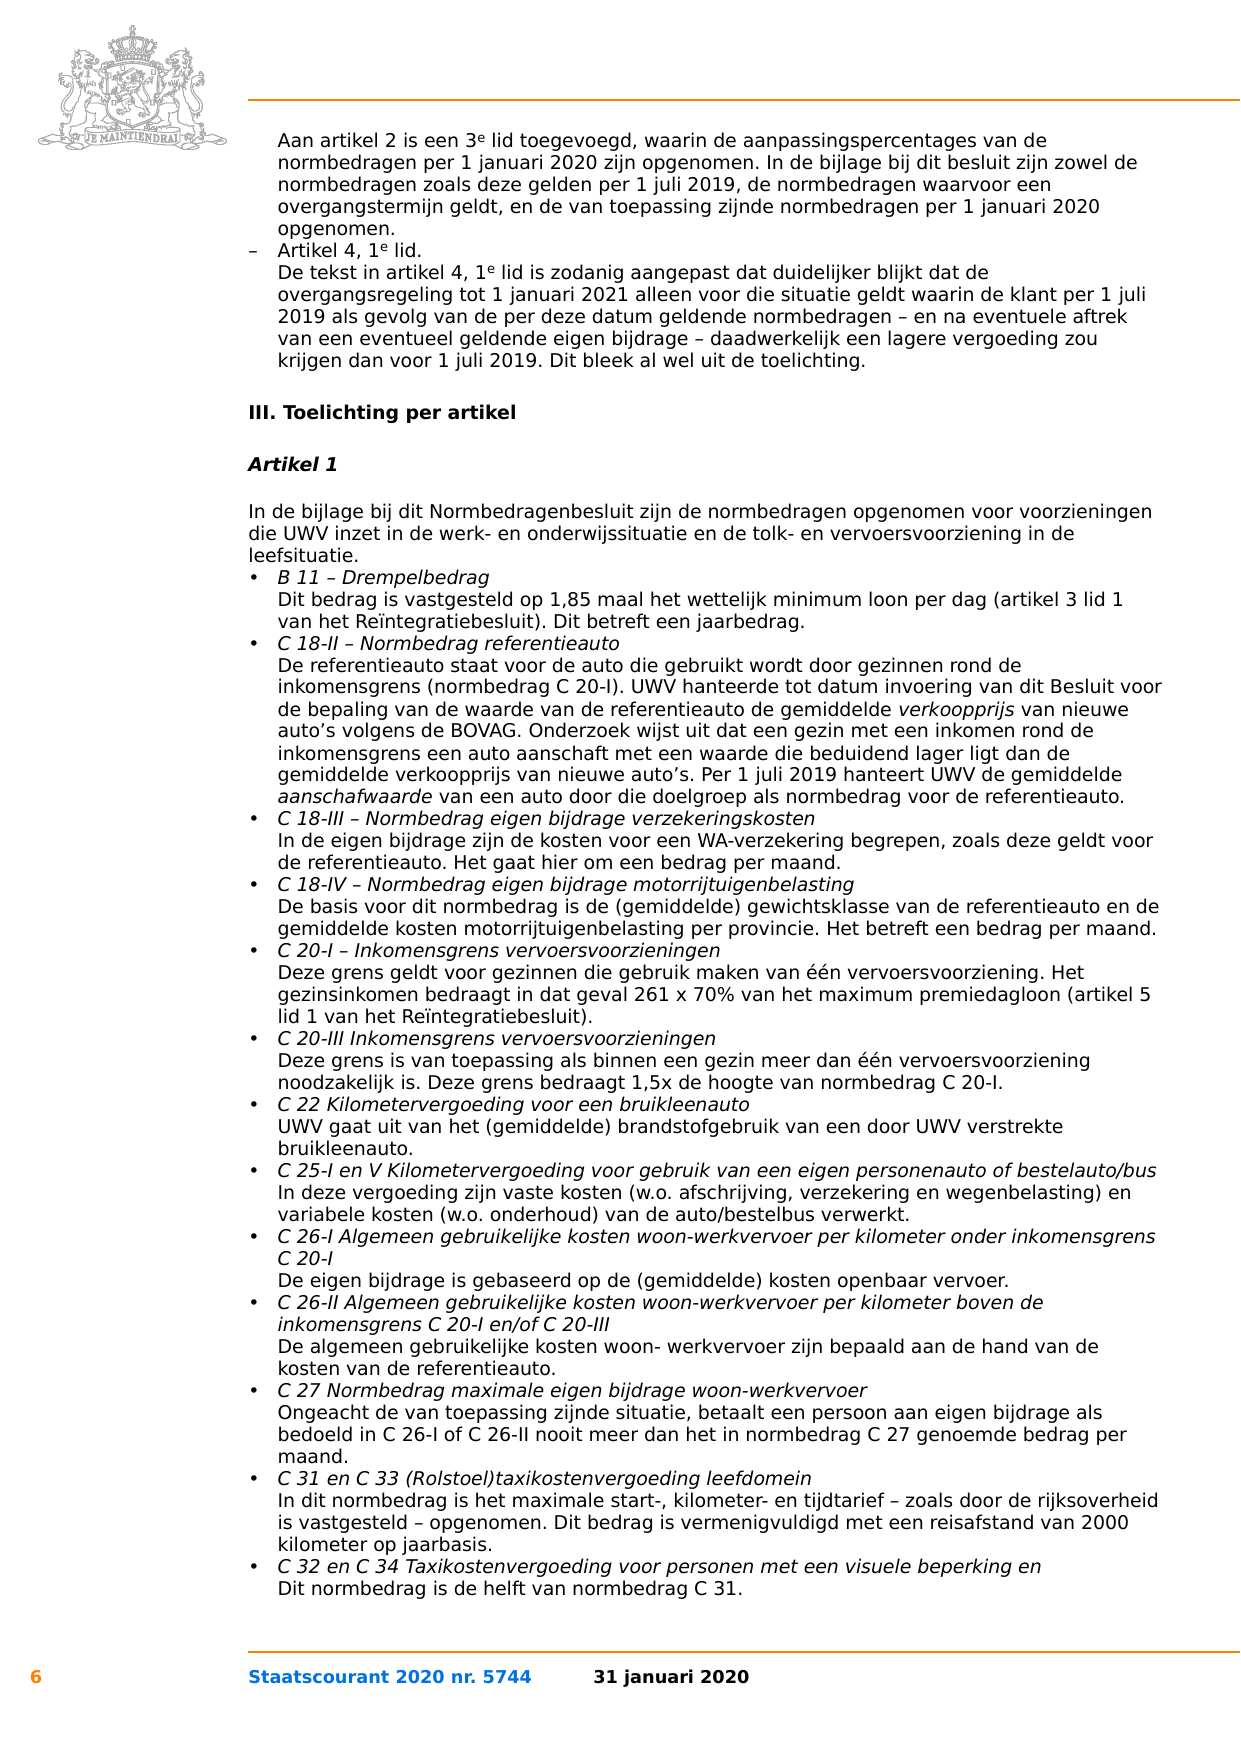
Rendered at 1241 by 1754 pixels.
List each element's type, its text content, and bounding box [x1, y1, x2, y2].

picture [38, 25, 227, 150]
text De tekst in artikel 4, 1e lid is zodanig aangepast dat duidelijker blijkt dat de overgangsregeling tot 1 januari 2021 alleen voor die situatie geldt waarin de klant per 1 juli 2019 als gevolg van de per deze datum geldende normbedragen – en na eventuele aftrek van een eventueel geldende eigen bijdrage – daadwerkelijk een lagere vergoeding zou krijgen dan voor 1 juli 2019. Dit bleek al wel uit de toelichting. [277, 262, 1163, 372]
text • C 26-I Algemeen gebruikelijke kosten woon-werkvervoer per kilometer onder inkomensgrens C 20-I [248, 1226, 1163, 1270]
subtitle III. Toelichting per artikel [248, 402, 1163, 424]
text • C 18-IV – Normbedrag eigen bijdrage motorrijtuigenbelasting [248, 874, 1163, 896]
text In de bijlage bij dit Normbedragenbesluit zijn de normbedragen opgenomen voor voorzieningen die UWV inzet in de werk- en onderwijssituatie en de tolk- en vervoersvoorziening in de leefsituatie. [248, 501, 1163, 567]
text • C 20-III Inkomensgrens vervoersvoorzieningen [248, 1028, 1163, 1050]
text De eigen bijdrage is gebaseerd op de (gemiddelde) kosten openbaar vervoer. [277, 1270, 1163, 1292]
text In dit normbedrag is het maximale start-, kilometer- en tijdtarief – zoals door de rijksoverheid is vastgesteld – opgenomen. Dit bedrag is vermenigvuldigd met een reisafstand van 2000 kilometer op jaarbasis. [277, 1490, 1163, 1556]
text • C 32 en C 34 Taxikostenvergoeding voor personen met een visuele beperking en [248, 1556, 1163, 1578]
text In de eigen bijdrage zijn de kosten voor een WA-verzekering begrepen, zoals deze geldt voor de referentieauto. Het gaat hier om een bedrag per maand. [277, 830, 1163, 874]
text • C 27 Normbedrag maximale eigen bijdrage woon-werkvervoer [248, 1380, 1163, 1402]
text • C 25-I en V Kilometervergoeding voor gebruik van een eigen personenauto of bestelauto/bus [248, 1160, 1163, 1182]
text Dit bedrag is vastgesteld op 1,85 maal het wettelijk minimum loon per dag (artikel 3 lid 1 van het Reïntegratiebesluit). Dit betreft een jaarbedrag. [277, 588, 1163, 632]
text De referentieauto staat voor de auto die gebruikt wordt door gezinnen rond de inkomensgrens (normbedrag C 20-I). UWV hanteerde tot datum invoering van dit Besluit voor de bepaling van de waarde van de referentieauto de gemiddelde verkoopprijs van nieuwe auto’s volgens de BOVAG. Onderzoek wijst uit dat een gezin met een inkomen rond de inkomensgrens een auto aanschaft met een waarde die beduidend lager ligt dan de gemiddelde verkoopprijs van nieuwe auto’s. Per 1 juli 2019 hanteert UWV de gemiddelde aanschafwaarde van een auto door die doelgroep als normbedrag voor de referentieauto. [277, 654, 1163, 808]
text • C 18-II – Normbedrag referentieauto [248, 632, 1163, 654]
text Dit normbedrag is de helft van normbedrag C 31. [277, 1578, 1163, 1599]
text Ongeacht de van toepassing zijnde situatie, betaalt een persoon aan eigen bijdrage als bedoeld in C 26-I of C 26-II nooit meer dan het in normbedrag C 27 genoemde bedrag per maand. [277, 1402, 1163, 1468]
text Deze grens is van toepassing als binnen een gezin meer dan één vervoersvoorziening noodzakelijk is. Deze grens bedraagt 1,5x de hoogte van normbedrag C 20-I. [277, 1050, 1163, 1094]
text • C 18-III – Normbedrag eigen bijdrage verzekeringskosten [248, 808, 1163, 830]
text UWV gaat uit van het (gemiddelde) brandstofgebruik van een door UWV verstrekte bruikleenauto. [277, 1116, 1163, 1160]
subtitle Artikel 1 [248, 454, 1163, 476]
text • C 31 en C 33 (Rolstoel)taxikostenvergoeding leefdomein [248, 1468, 1163, 1490]
text – Artikel 4, 1e lid. [248, 240, 1163, 262]
text De basis voor dit normbedrag is de (gemiddelde) gewichtsklasse van de referentieauto en de gemiddelde kosten motorrijtuigenbelasting per provincie. Het betreft een bedrag per maand. [277, 896, 1163, 940]
text • B 11 – Drempelbedrag [248, 567, 1163, 588]
text De algemeen gebruikelijke kosten woon- werkvervoer zijn bepaald aan de hand van de kosten van de referentieauto. [277, 1336, 1163, 1380]
text • C 22 Kilometervergoeding voor een bruikleenauto [248, 1094, 1163, 1116]
text • C 20-I – Inkomensgrens vervoersvoorzieningen [248, 940, 1163, 962]
text In deze vergoeding zijn vaste kosten (w.o. afschrijving, verzekering en wegenbelasting) en variabele kosten (w.o. onderhoud) van de auto/bestelbus verwerkt. [277, 1182, 1163, 1226]
text Deze grens geldt voor gezinnen die gebruik maken van één vervoersvoorziening. Het gezinsinkomen bedraagt in dat geval 261 x 70% van het maximum premiedagloon (artikel 5 lid 1 van het Reïntegratiebesluit). [277, 962, 1163, 1028]
text Aan artikel 2 is een 3e lid toegevoegd, waarin de aanpassingspercentages van de normbedragen per 1 januari 2020 zijn opgenomen. In de bijlage bij dit besluit zijn zowel de normbedragen zoals deze gelden per 1 juli 2019, de normbedragen waarvoor een overgangstermijn geldt, en de van toepassing zijnde normbedragen per 1 januari 2020 opgenomen. [277, 130, 1163, 240]
text • C 26-II Algemeen gebruikelijke kosten woon-werkvervoer per kilometer boven de inkomensgrens C 20-I en/of C 20-III [248, 1292, 1163, 1336]
